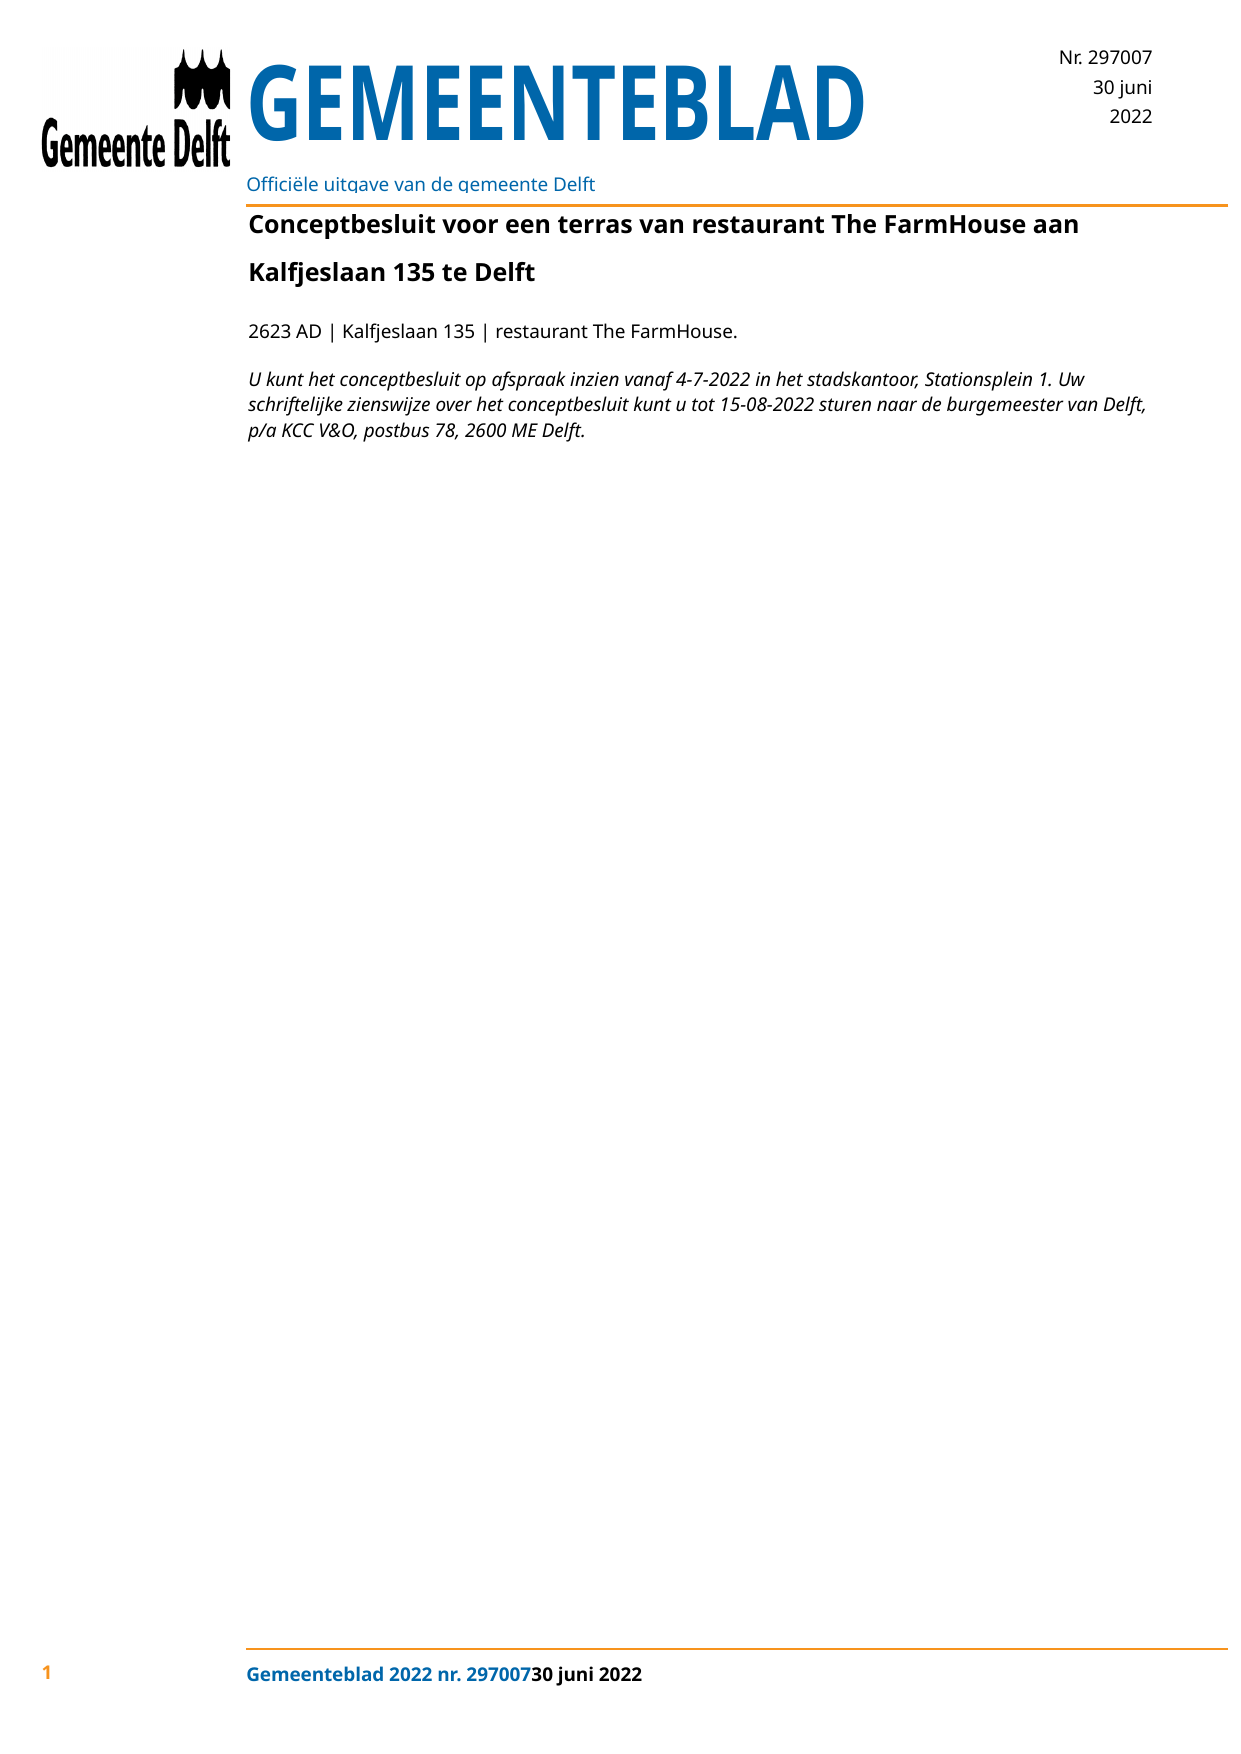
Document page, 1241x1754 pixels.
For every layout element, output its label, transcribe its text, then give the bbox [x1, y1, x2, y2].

text 2623 AD | Kalfjeslaan 135 | restaurant The FarmHouse. [248, 318, 1152, 344]
picture [41, 47, 231, 172]
text Conceptbesluit voor een terras van restaurant The FarmHouse aan Kalfjeslaan 135 te Delft [248, 207, 1152, 288]
text U kunt het conceptbesluit op afspraak inzien vanaf 4-7-2022 in het stadskantoor, Stationsplein 1. Uw schriftelijke zienswijze over het conceptbesluit kunt u tot 15-08-2022 sturen naar de burgemeester van Delft, p/a KCC V&O, postbus 78, 2600 ME Delft. [248, 366, 1152, 443]
